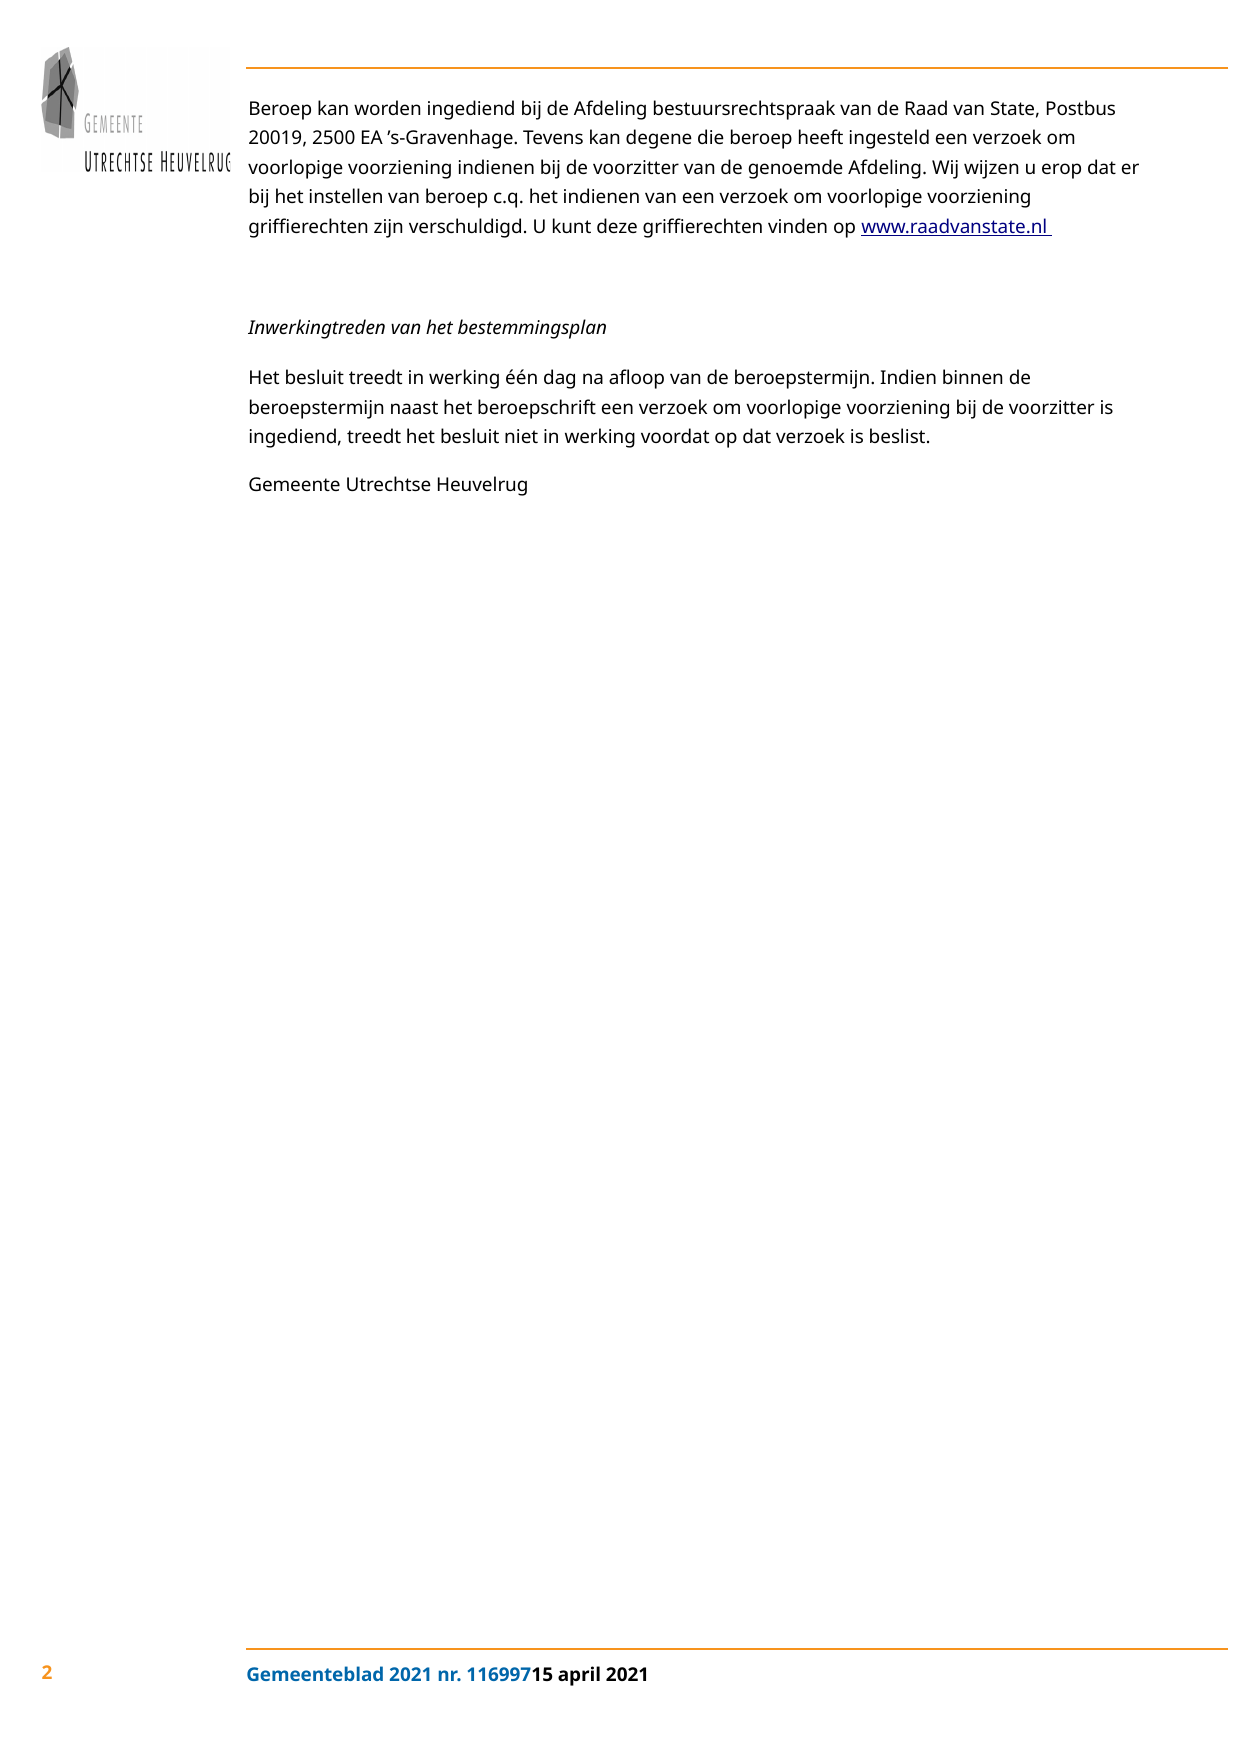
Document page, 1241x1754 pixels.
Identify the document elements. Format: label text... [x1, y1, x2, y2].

text Inwerkingtreden van het bestemmingsplan [248, 314, 1152, 340]
picture [41, 47, 231, 172]
text Beroep kan worden ingediend bij de Afdeling bestuursrechtspraak van de Raad van State, Postbus 20019, 2500 EA ’s-Gravenhage. Tevens kan degene die beroep heeft ingesteld een verzoek om voorlopige voorziening indienen bij de voorzitter van de genoemde Afdeling. Wij wijzen u erop dat er bij het instellen van beroep c.q. het indienen van een verzoek om voorlopige voorziening griffierechten zijn verschuldigd. U kunt deze griffierechten vinden op www.raadvanstate.nl [248, 95, 1152, 239]
text Het besluit treedt in werking één dag na afloop van de beroepstermijn. Indien binnen de beroepstermijn naast het beroepschrift een verzoek om voorlopige voorziening bij de voorzitter is ingediend, treedt het besluit niet in werking voordat op dat verzoek is beslist. [248, 364, 1152, 449]
text Gemeente Utrechtse Heuvelrug [248, 471, 1152, 497]
